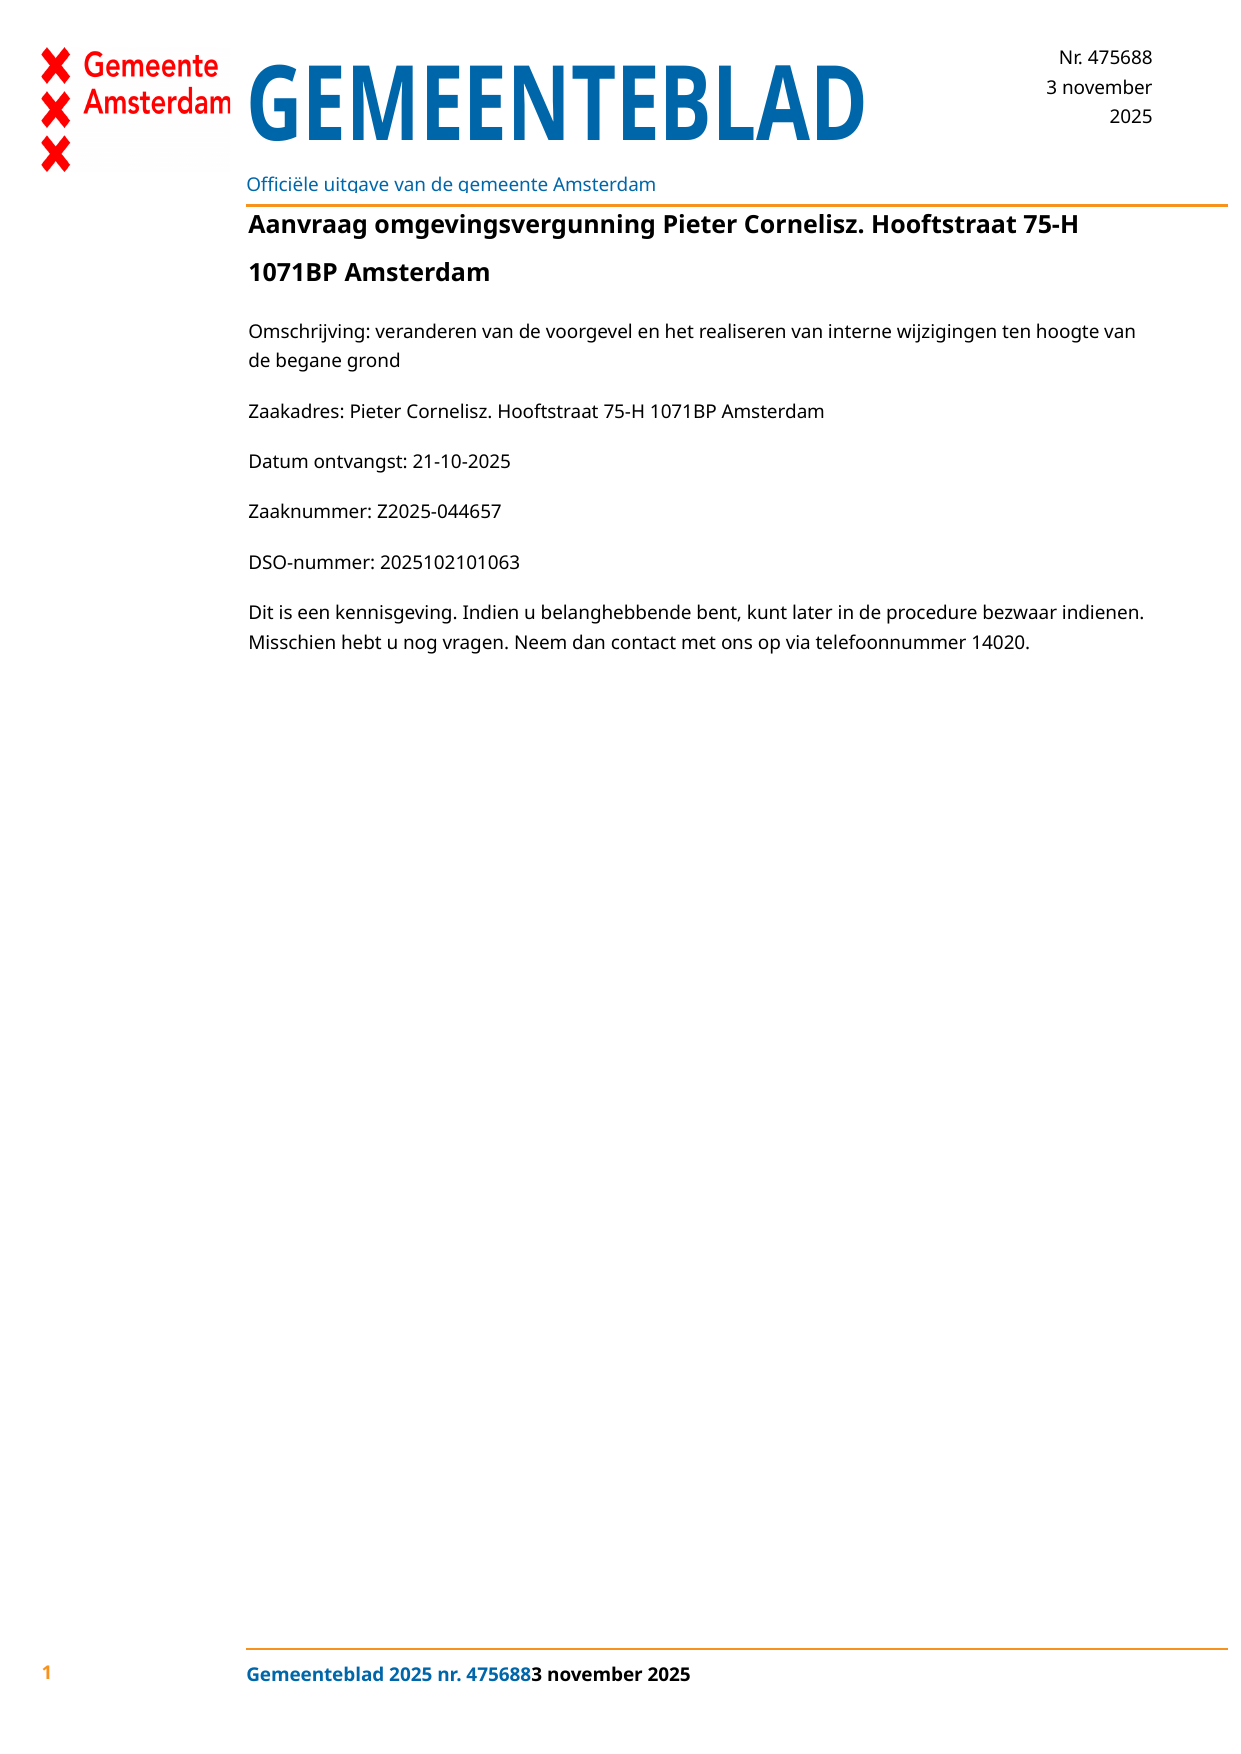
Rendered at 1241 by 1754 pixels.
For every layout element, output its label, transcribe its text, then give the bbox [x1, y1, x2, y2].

text Zaaknummer: Z2025-044657 [248, 499, 1152, 524]
text Omschrijving: veranderen van de voorgevel en het realiseren van interne wijzigingen ten hoogte van de begane grond [248, 318, 1152, 373]
picture [41, 47, 231, 172]
text Datum ontvangst: 21-10-2025 [248, 448, 1152, 474]
text Zaakadres: Pieter Cornelisz. Hooftstraat 75-H 1071BP Amsterdam [248, 398, 1152, 424]
text Aanvraag omgevingsvergunning Pieter Cornelisz. Hooftstraat 75-H 1071BP Amsterdam [248, 207, 1152, 288]
text DSO-nummer: 2025102101063 [248, 549, 1152, 575]
text Dit is een kennisgeving. Indien u belanghebbende bent, kunt later in de procedure bezwaar indienen. Misschien hebt u nog vragen. Neem dan contact met ons op via telefoonnummer 14020. [248, 599, 1152, 655]
